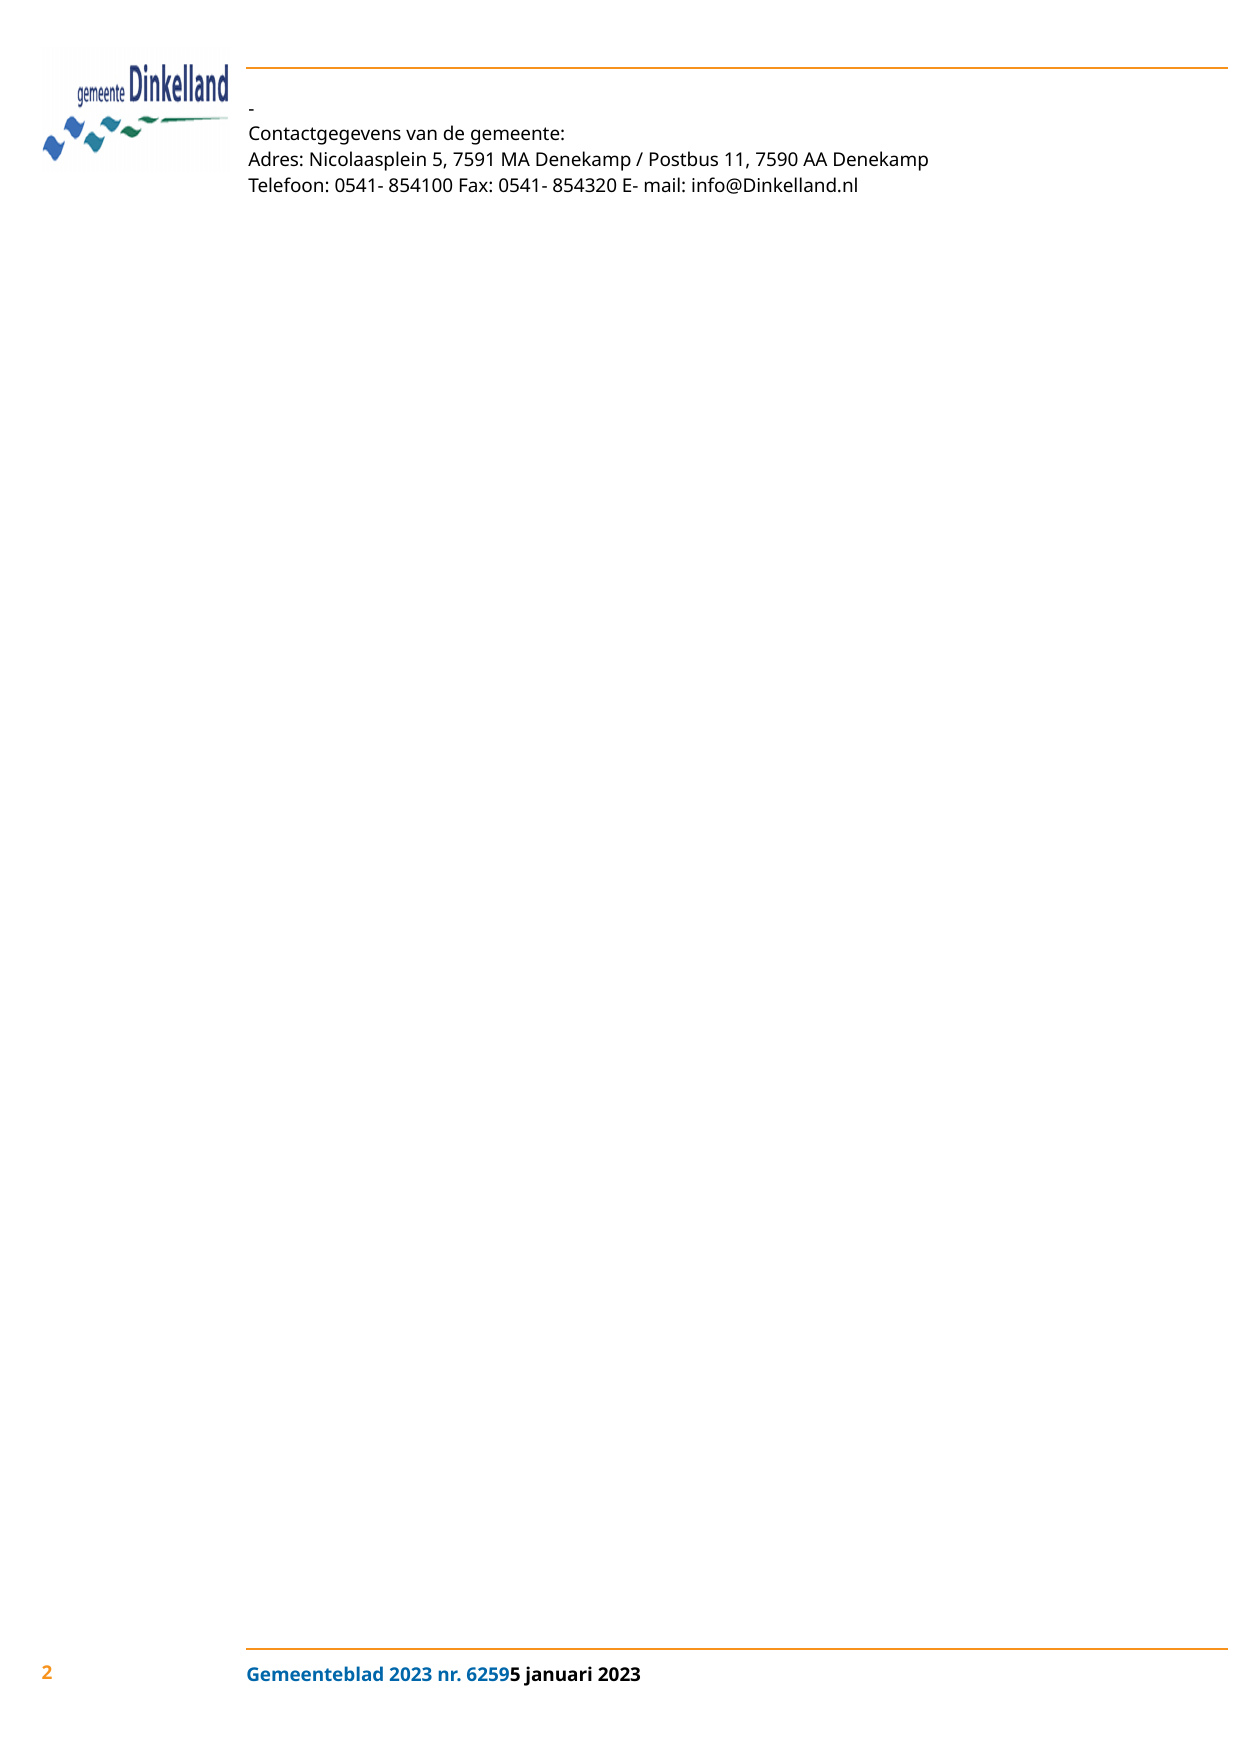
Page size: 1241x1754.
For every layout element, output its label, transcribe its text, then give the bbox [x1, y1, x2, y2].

picture [41, 47, 231, 172]
text Adres: Nicolaasplein 5, 7591 MA Denekamp / Postbus 11, 7590 AA Denekamp [248, 146, 1152, 172]
text Contactgegevens van de gemeente: [248, 121, 1152, 146]
text - [248, 95, 1152, 121]
text Telefoon: 0541- 854100 Fax: 0541- 854320 E- mail: info@Dinkelland.nl [248, 172, 1152, 198]
